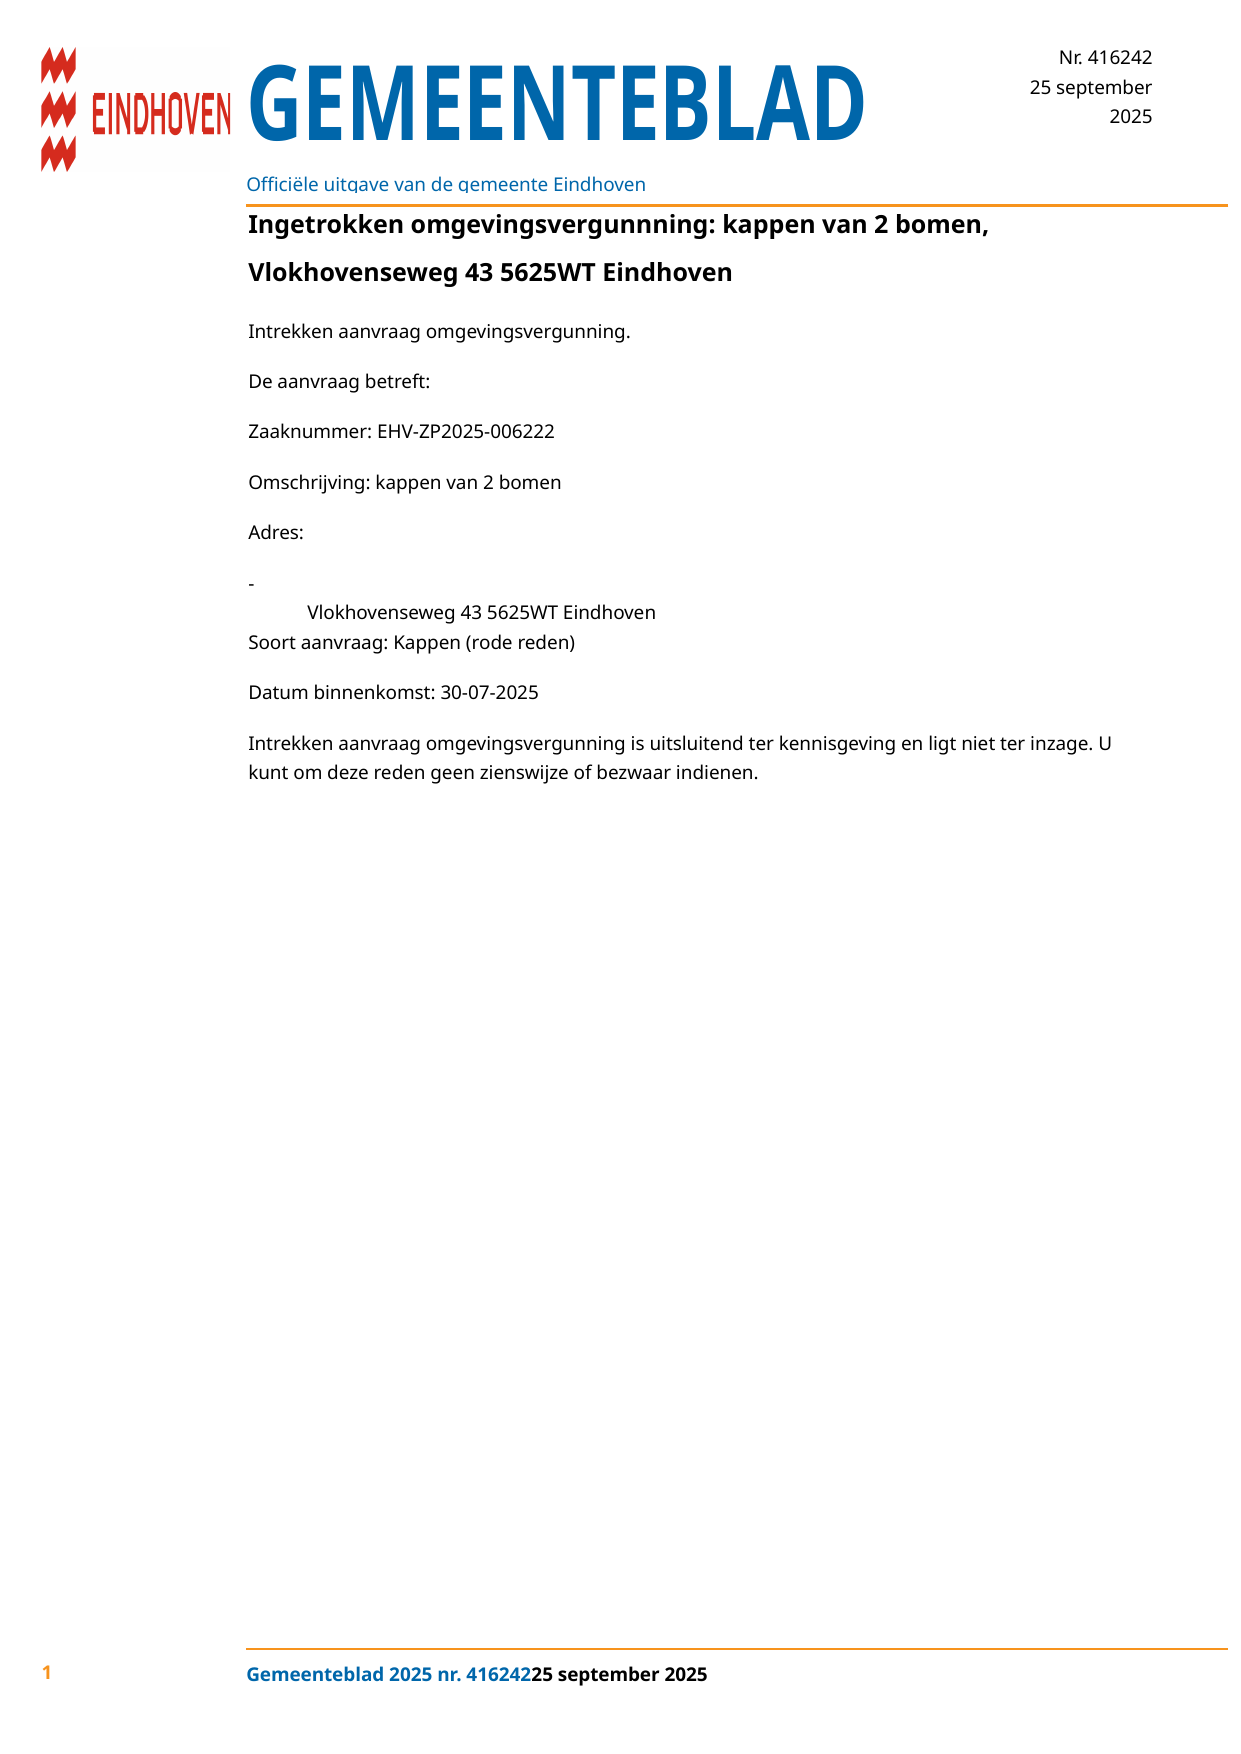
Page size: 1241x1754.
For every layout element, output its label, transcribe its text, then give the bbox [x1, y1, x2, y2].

text Ingetrokken omgevingsvergunnning: kappen van 2 bomen, Vlokhovenseweg 43 5625WT Eindhoven [248, 207, 1152, 288]
list Vlokhovenseweg 43 5625WT Eindhoven [248, 599, 1152, 625]
text Intrekken aanvraag omgevingsvergunning is uitsluitend ter kennisgeving en ligt niet ter inzage. U kunt om deze reden geen zienswijze of bezwaar indienen. [248, 730, 1152, 785]
text Datum binnenkomst: 30-07-2025 [248, 679, 1152, 705]
text De aanvraag betreft: [248, 368, 1152, 394]
picture [41, 47, 231, 172]
text Intrekken aanvraag omgevingsvergunning. [248, 318, 1152, 344]
text Omschrijving: kappen van 2 bomen [248, 469, 1152, 495]
text Soort aanvraag: Kappen (rode reden) [248, 629, 1152, 655]
text Zaaknummer: EHV-ZP2025-006222 [248, 419, 1152, 444]
text Adres: [248, 519, 1152, 545]
